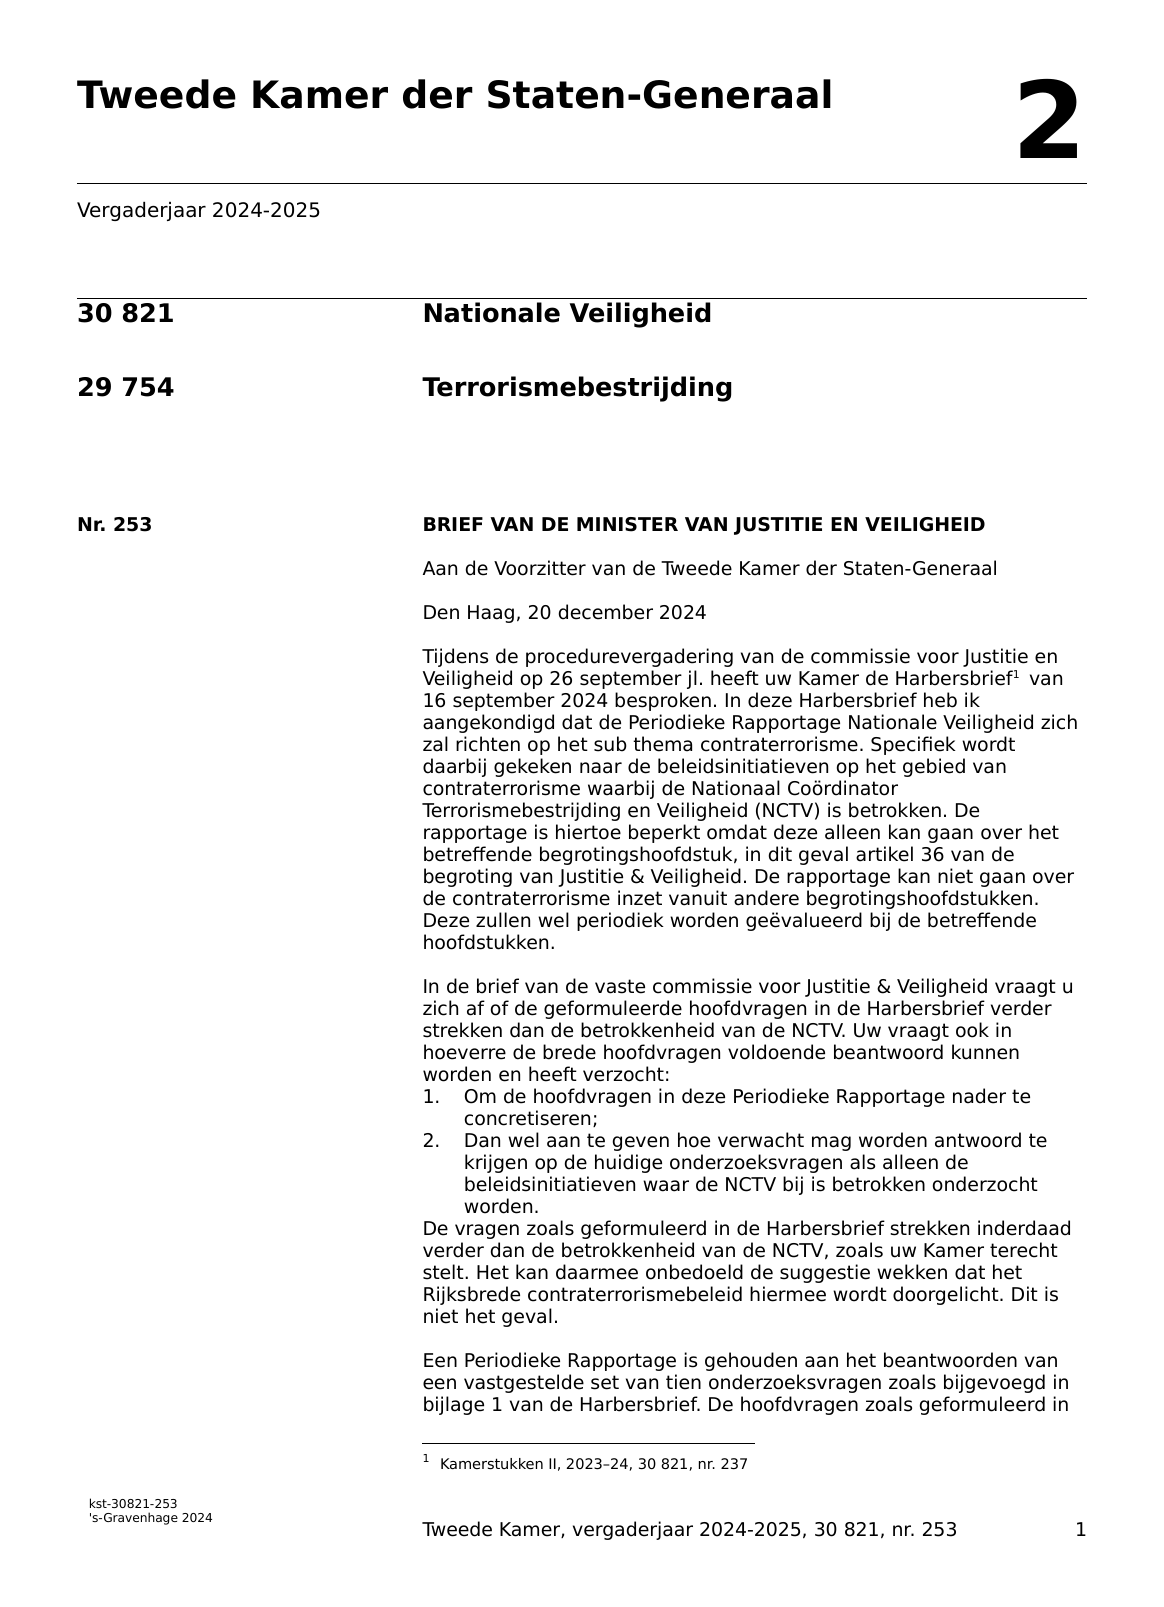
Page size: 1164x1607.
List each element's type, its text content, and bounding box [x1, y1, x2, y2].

text 1. Om de hoofdvragen in deze Periodieke Rapportage nader te concretiseren; [422, 1086, 1087, 1130]
table_header Tweede Kamer der Staten-Generaal [77, 59, 886, 183]
subtitle Nr. 253 BRIEF VAN DE MINISTER VAN JUSTITIE EN VEILIGHEID [77, 514, 1087, 536]
text 2. Dan wel aan te geven hoe verwacht mag worden antwoord te krijgen op de huidige onderzoeksvragen als alleen de beleidsinitiatieven waar de NCTV bij is betrokken onderzocht worden. [422, 1130, 1087, 1218]
text Den Haag, 20 december 2024 [422, 602, 1087, 624]
subtitle 30 821 Nationale Veiligheid [77, 299, 1087, 329]
text Aan de Voorzitter van de Tweede Kamer der Staten-Generaal [422, 558, 1087, 580]
text kst-30821-253 [88, 1497, 323, 1511]
text Kamerstukken II, 2023–24, 30 821, nr. 237 [422, 1452, 1087, 1474]
text 's-Gravenhage 2024 [88, 1511, 323, 1525]
text Een Periodieke Rapportage is gehouden aan het beantwoorden van een vastgestelde set van tien onderzoeksvragen zoals bijgevoegd in bijlage 1 van de Harbersbrief. De hoofdvragen zoals geformuleerd in [422, 1350, 1087, 1416]
subtitle 29 754 Terrorismebestrijding [77, 373, 1087, 403]
text De vragen zoals geformuleerd in de Harbersbrief strekken inderdaad verder dan de betrokkenheid van de NCTV, zoals uw Kamer terecht stelt. Het kan daarmee onbedoeld de suggestie wekken dat het Rijksbrede contraterrorismebeleid hiermee wordt doorgelicht. Dit is niet het geval. [422, 1218, 1087, 1328]
table_cell Vergaderjaar 2024-2025 [77, 184, 1087, 298]
table_header 2 [886, 59, 1087, 183]
text In de brief van de vaste commissie voor Justitie & Veiligheid vraagt u zich af of de geformuleerde hoofdvragen in de Harbersbrief verder strekken dan de betrokkenheid van de NCTV. Uw vraagt ook in hoeverre de brede hoofdvragen voldoende beantwoord kunnen worden en heeft verzocht: [422, 976, 1087, 1086]
text Tijdens de procedurevergadering van de commissie voor Justitie en Veiligheid op 26 september jl. heeft uw Kamer de Harbersbrief van 16 september 2024 besproken. In deze Harbersbrief heb ik aangekondigd dat de Periodieke Rapportage Nationale Veiligheid zich zal richten op het sub thema contraterrorisme. Specifiek wordt daarbij gekeken naar de beleidsinitiatieven op het gebied van contraterrorisme waarbij de Nationaal Coördinator Terrorismebestrijding en Veiligheid (NCTV) is betrokken. De rapportage is hiertoe beperkt omdat deze alleen kan gaan over het betreffende begrotingshoofdstuk, in dit geval artikel 36 van de begroting van Justitie & Veiligheid. De rapportage kan niet gaan over de contraterrorisme inzet vanuit andere begrotingshoofdstukken. Deze zullen wel periodiek worden geëvalueerd bij de betreffende hoofdstukken. [422, 646, 1087, 954]
